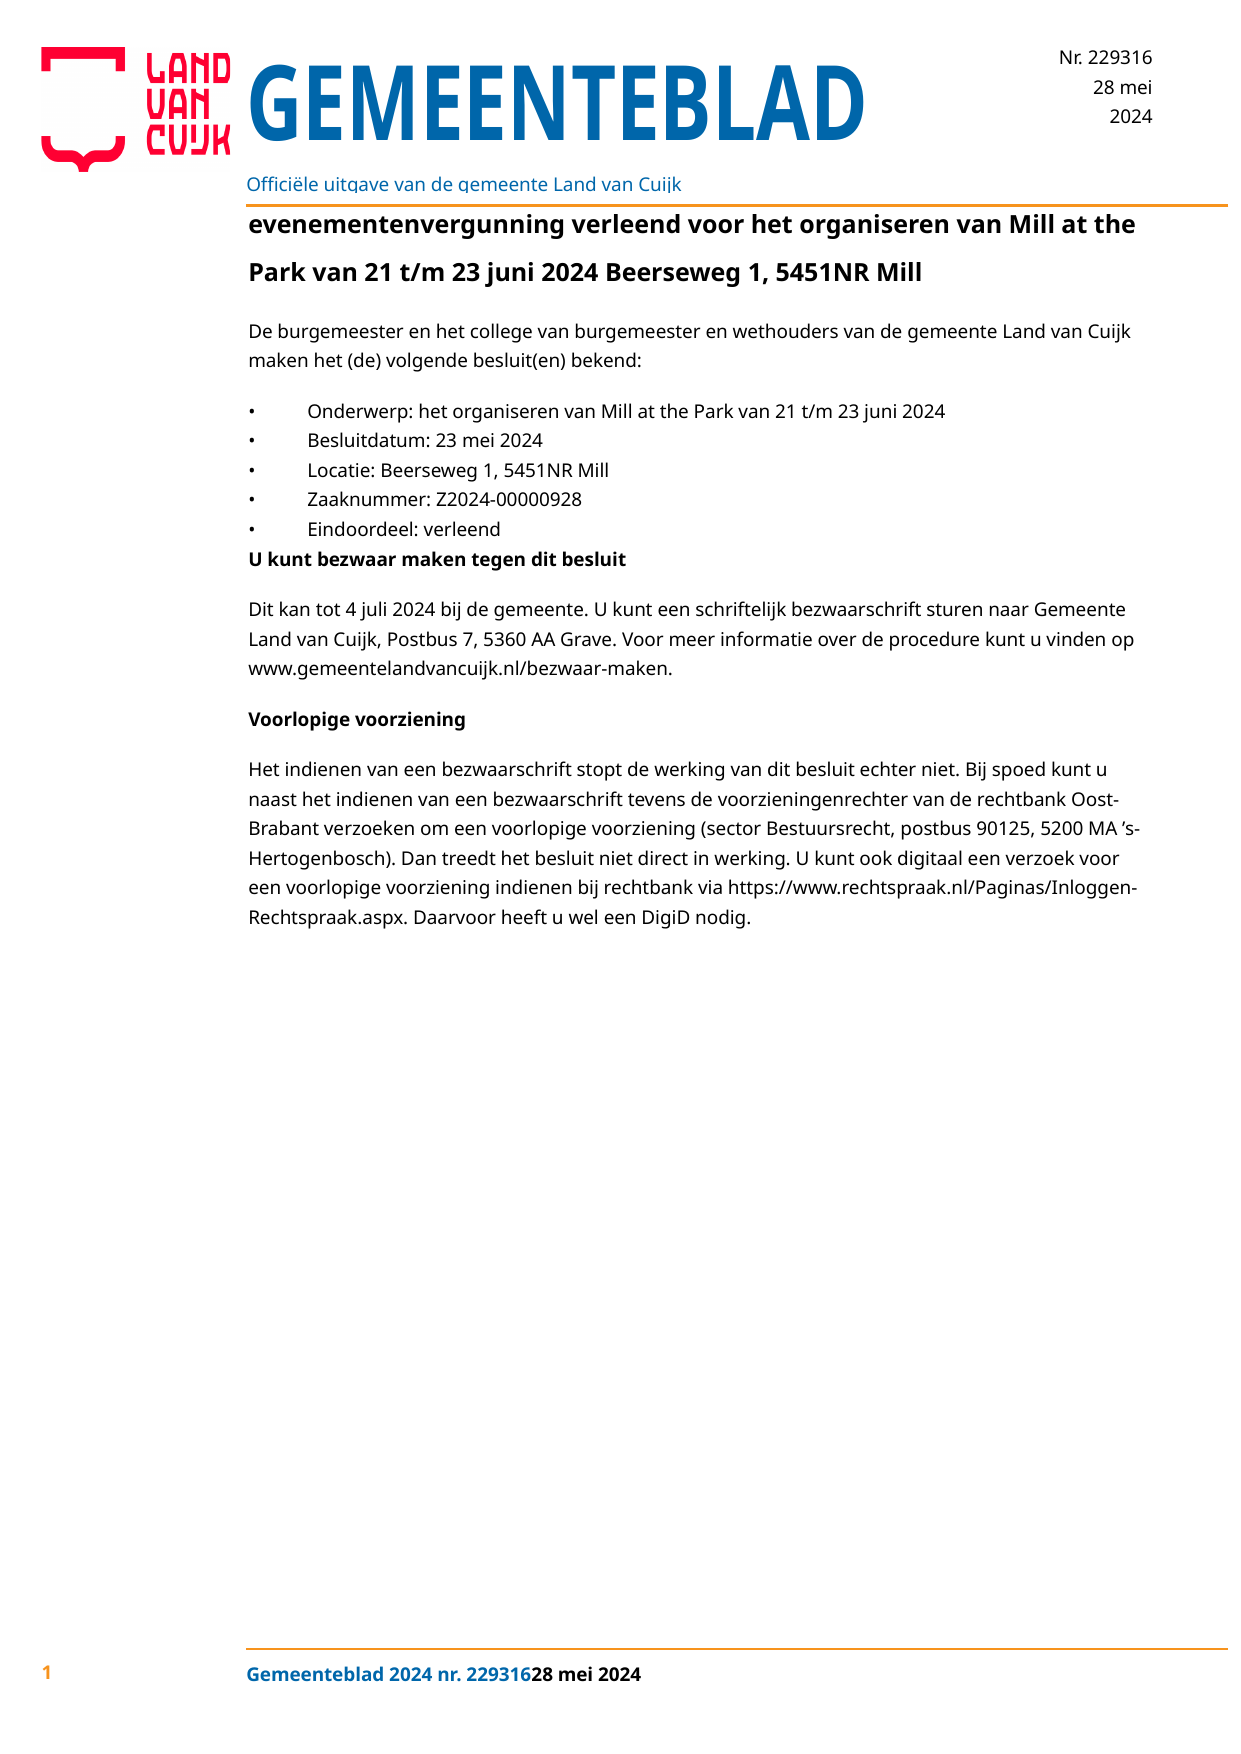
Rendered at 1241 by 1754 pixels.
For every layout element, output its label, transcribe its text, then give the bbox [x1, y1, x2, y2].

text Voorlopige voorziening [248, 706, 1152, 732]
list Locatie: Beerseweg 1, 5451NR Mill [248, 457, 1152, 483]
text Het indienen van een bezwaarschrift stopt de werking van dit besluit echter niet. Bij spoed kunt u naast het indienen van een bezwaarschrift tevens de voorzieningenrechter van de rechtbank Oost-Brabant verzoeken om een voorlopige voorziening (sector Bestuursrecht, postbus 90125, 5200 MA ’s-Hertogenbosch). Dan treedt het besluit niet direct in werking. U kunt ook digitaal een verzoek voor een voorlopige voorziening indienen bij rechtbank via https://www.rechtspraak.nl/Paginas/Inloggen-Rechtspraak.aspx. Daarvoor heeft u wel een DigiD nodig. [248, 756, 1152, 930]
picture [41, 47, 231, 172]
text U kunt bezwaar maken tegen dit besluit [248, 546, 1152, 572]
list Besluitdatum: 23 mei 2024 [248, 427, 1152, 453]
text Dit kan tot 4 juli 2024 bij de gemeente. U kunt een schriftelijk bezwaarschrift sturen naar Gemeente Land van Cuijk, Postbus 7, 5360 AA Grave. Voor meer informatie over de procedure kunt u vinden op www.gemeentelandvancuijk.nl/bezwaar-maken. [248, 596, 1152, 681]
list Eindoordeel: verleend [248, 516, 1152, 542]
list Zaaknummer: Z2024-00000928 [248, 487, 1152, 512]
list Onderwerp: het organiseren van Mill at the Park van 21 t/m 23 juni 2024 [248, 398, 1152, 424]
text De burgemeester en het college van burgemeester en wethouders van de gemeente Land van Cuijk maken het (de) volgende besluit(en) bekend: [248, 318, 1152, 373]
text evenementenvergunning verleend voor het organiseren van Mill at the Park van 21 t/m 23 juni 2024 Beerseweg 1, 5451NR Mill [248, 207, 1152, 288]
